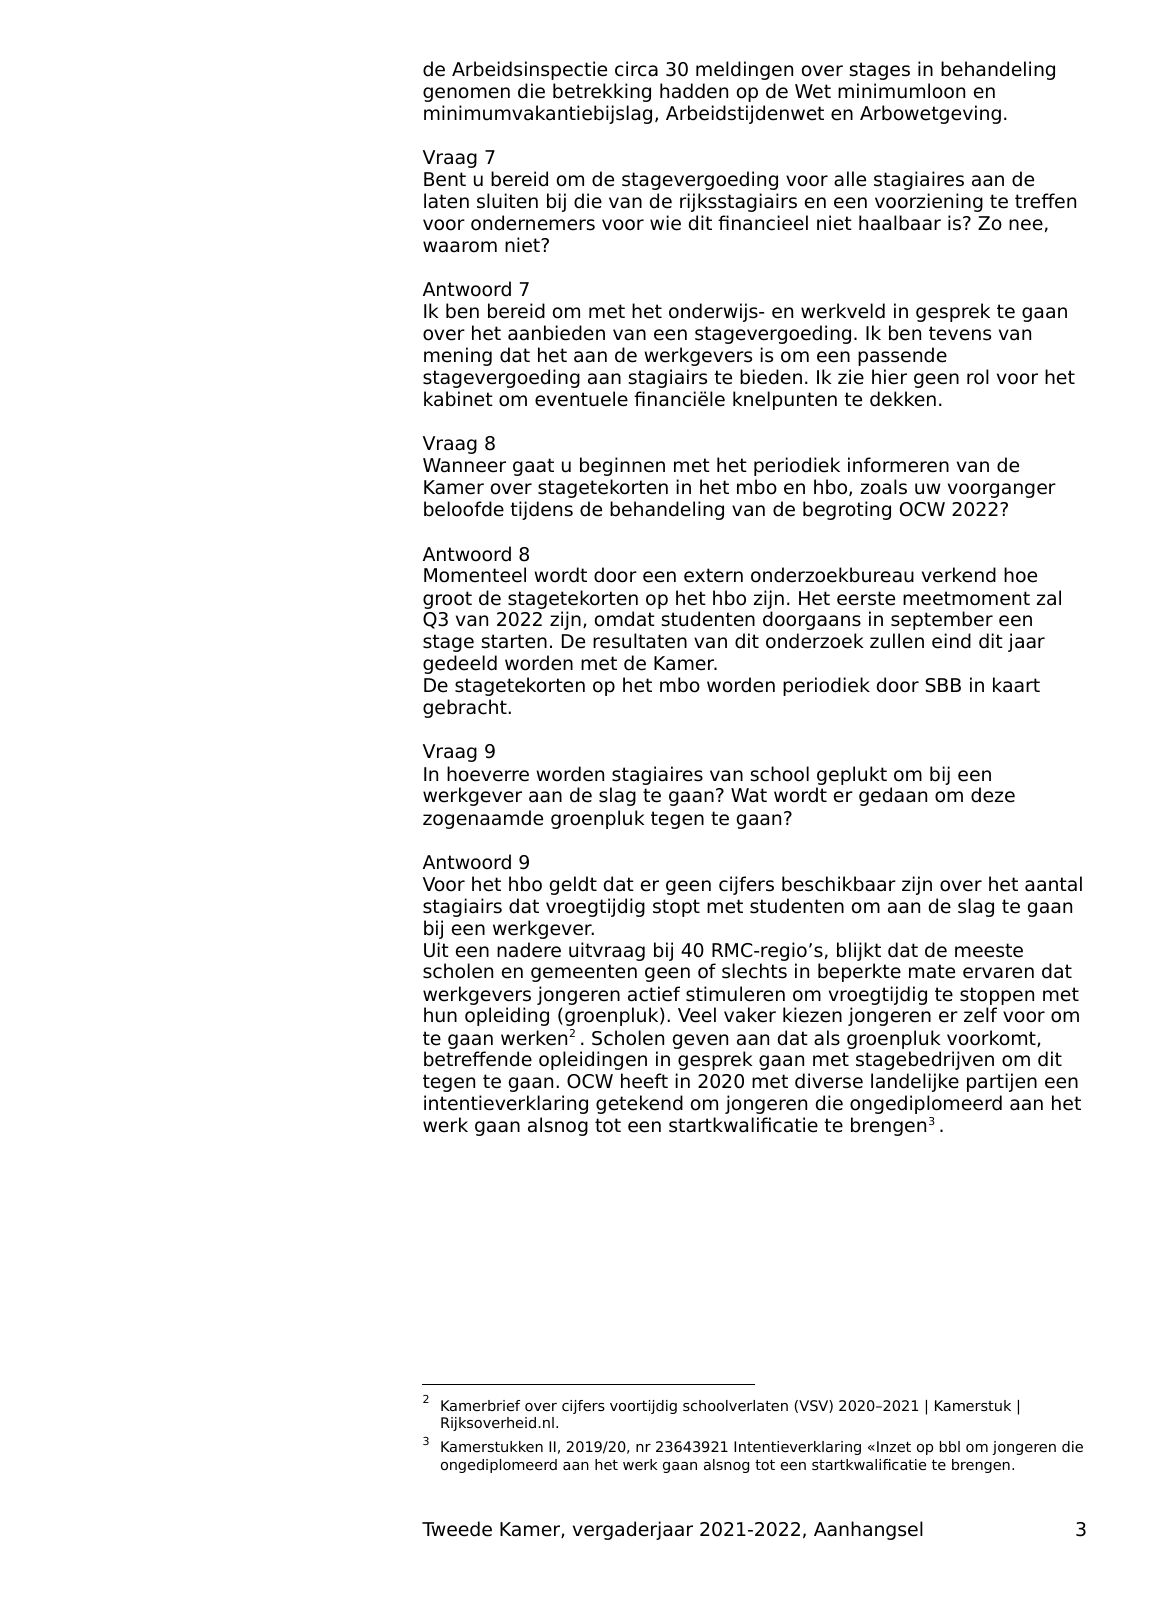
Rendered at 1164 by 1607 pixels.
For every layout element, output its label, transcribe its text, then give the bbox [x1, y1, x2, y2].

text de Arbeidsinspectie circa 30 meldingen over stages in behandeling genomen die betrekking hadden op de Wet minimumloon en minimumvakantiebijslag, Arbeidstijdenwet en Arbowetgeving. [422, 59, 1087, 125]
text Bent u bereid om de stagevergoeding voor alle stagiaires aan de laten sluiten bij die van de rijksstagiairs en een voorziening te treffen voor ondernemers voor wie dit financieel niet haalbaar is? Zo nee, waarom niet? [422, 169, 1087, 257]
text De stagetekorten op het mbo worden periodiek door SBB in kaart gebracht. [422, 675, 1087, 719]
text Antwoord 8 [422, 543, 1087, 565]
text Antwoord 7 [422, 279, 1087, 301]
text Ik ben bereid om met het onderwijs- en werkveld in gesprek te gaan over het aanbieden van een stagevergoeding. Ik ben tevens van mening dat het aan de werkgevers is om een passende stagevergoeding aan stagiairs te bieden. Ik zie hier geen rol voor het kabinet om eventuele financiële knelpunten te dekken. [422, 301, 1087, 411]
text Vraag 9 [422, 741, 1087, 763]
text Uit een nadere uitvraag bij 40 RMC-regio’s, blijkt dat de meeste scholen en gemeenten geen of slechts in beperkte mate ervaren dat werkgevers jongeren actief stimuleren om vroegtijdig te stoppen met hun opleiding (groenpluk). Veel vaker kiezen jongeren er zelf voor om te gaan werken. Scholen geven aan dat als groenpluk voorkomt, betreffende opleidingen in gesprek gaan met stagebedrijven om dit tegen te gaan. OCW heeft in 2020 met diverse landelijke partijen een intentieverklaring getekend om jongeren die ongediplomeerd aan het werk gaan alsnog tot een startkwalificatie te brengen. [422, 939, 1087, 1137]
text Vraag 8 [422, 433, 1087, 455]
text Wanneer gaat u beginnen met het periodiek informeren van de Kamer over stagetekorten in het mbo en hbo, zoals uw voorganger beloofde tijdens de behandeling van de begroting OCW 2022? [422, 455, 1087, 521]
text Kamerstukken II, 2019/20, nr 23643921 Intentieverklaring «Inzet op bbl om jongeren die ongediplomeerd aan het werk gaan alsnog tot een startkwalificatie te brengen. [422, 1435, 1087, 1474]
text Vraag 7 [422, 147, 1087, 169]
text Voor het hbo geldt dat er geen cijfers beschikbaar zijn over het aantal stagiairs dat vroegtijdig stopt met studenten om aan de slag te gaan bij een werkgever. [422, 873, 1087, 939]
text In hoeverre worden stagiaires van school geplukt om bij een werkgever aan de slag te gaan? Wat wordt er gedaan om deze zogenaamde groenpluk tegen te gaan? [422, 763, 1087, 829]
text Antwoord 9 [422, 852, 1087, 873]
text Kamerbrief over cijfers voortijdig schoolverlaten (VSV) 2020–2021 | Kamerstuk | Rijksoverheid.nl. [422, 1393, 1087, 1432]
text Momenteel wordt door een extern onderzoekbureau verkend hoe groot de stagetekorten op het hbo zijn. Het eerste meetmoment zal Q3 van 2022 zijn, omdat studenten doorgaans in september een stage starten. De resultaten van dit onderzoek zullen eind dit jaar gedeeld worden met de Kamer. [422, 565, 1087, 675]
